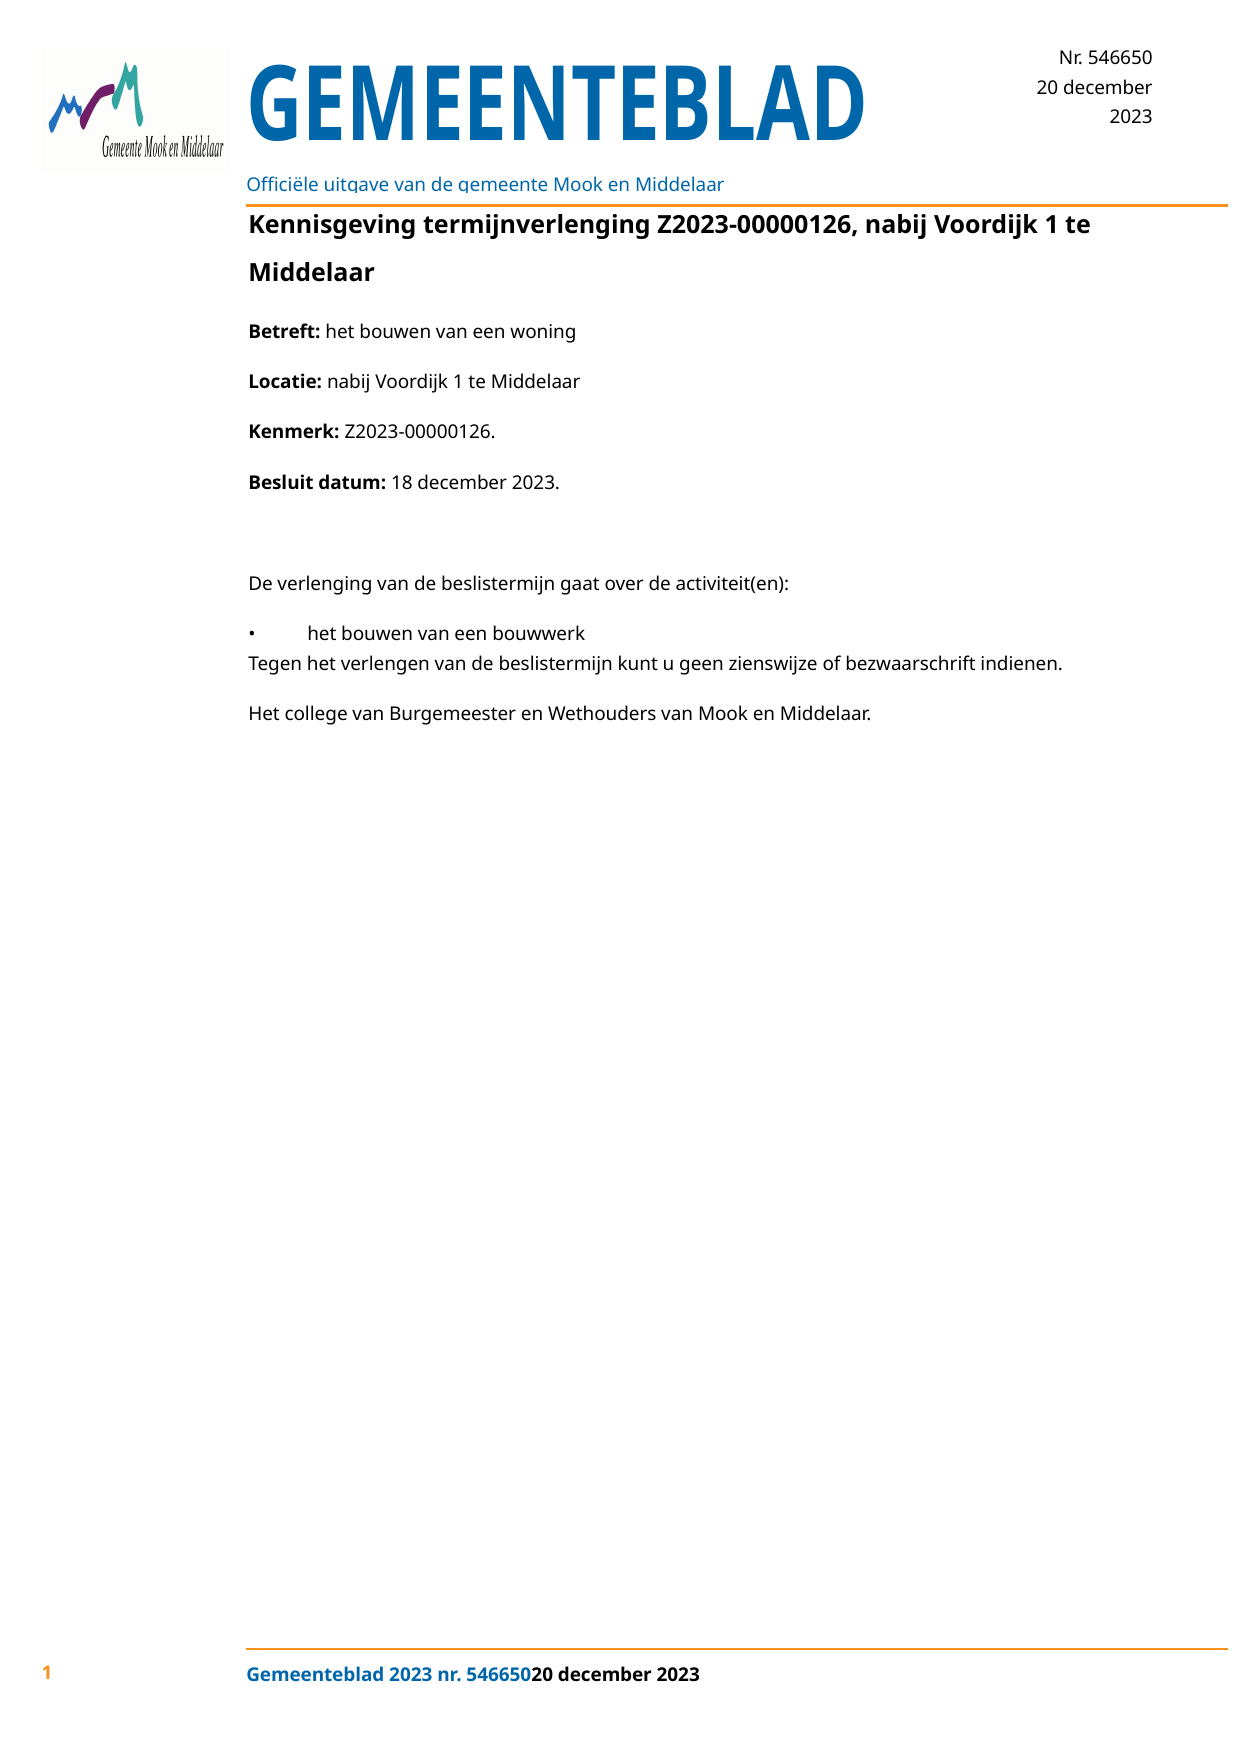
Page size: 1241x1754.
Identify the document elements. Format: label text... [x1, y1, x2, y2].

list het bouwen van een bouwwerk [248, 620, 1152, 646]
text Kennisgeving termijnverlenging Z2023-00000126, nabij Voordijk 1 te Middelaar [248, 207, 1152, 288]
text Kenmerk: Z2023-00000126. [248, 419, 1152, 444]
text De verlenging van de beslistermijn gaat over de activiteit(en): [248, 570, 1152, 596]
text Locatie: nabij Voordijk 1 te Middelaar [248, 368, 1152, 394]
picture [41, 47, 231, 172]
text Besluit datum: 18 december 2023. [248, 469, 1152, 495]
text Betreft: het bouwen van een woning [248, 318, 1152, 344]
text Tegen het verlengen van de beslistermijn kunt u geen zienswijze of bezwaarschrift indienen. [248, 650, 1152, 676]
text Het college van Burgemeester en Wethouders van Mook en Middelaar. [248, 700, 1152, 726]
